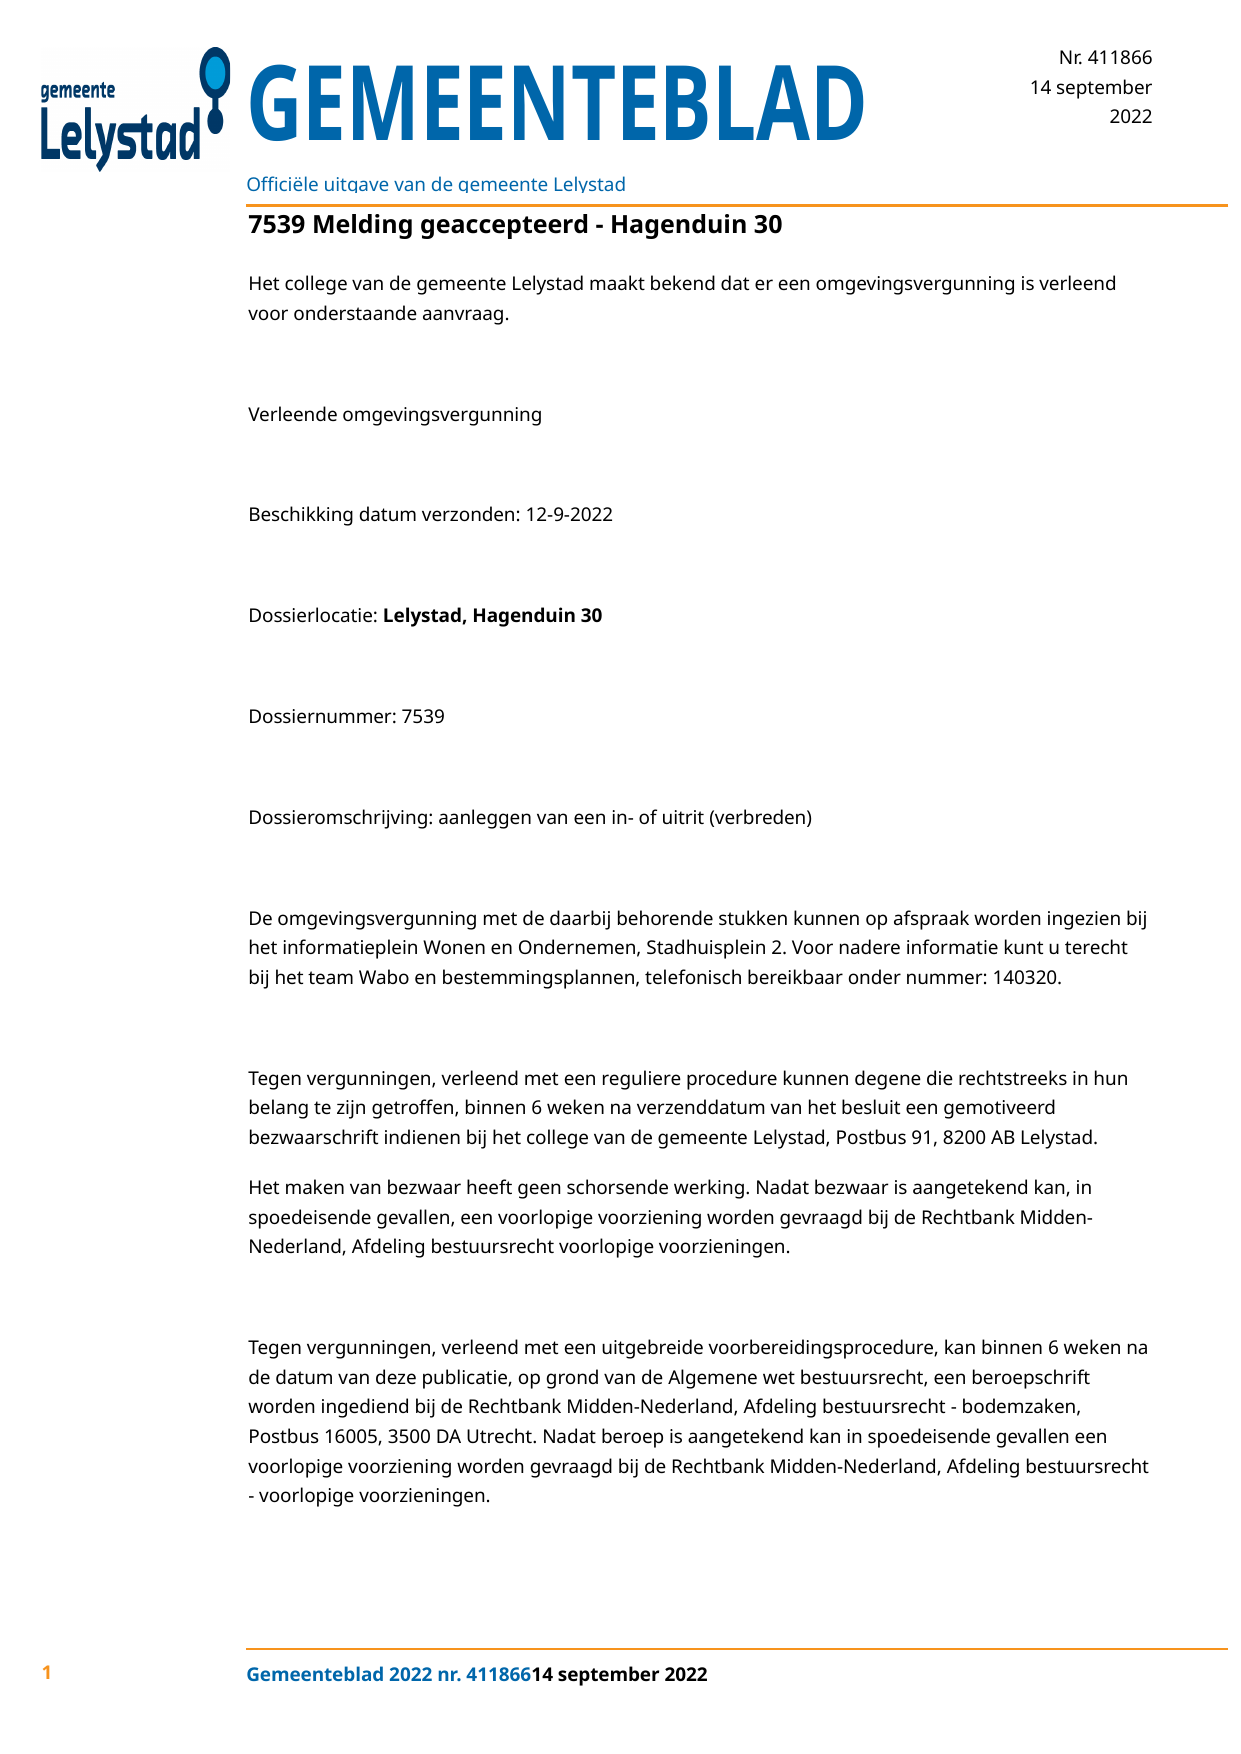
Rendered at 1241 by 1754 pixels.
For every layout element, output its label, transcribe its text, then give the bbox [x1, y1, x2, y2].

text Tegen vergunningen, verleend met een uitgebreide voorbereidingsprocedure, kan binnen 6 weken na de datum van deze publicatie, op grond van de Algemene wet bestuursrecht, een beroepschrift worden ingediend bij de Rechtbank Midden-Nederland, Afdeling bestuursrecht - bodemzaken, Postbus 16005, 3500 DA Utrecht. Nadat beroep is aangetekend kan in spoedeisende gevallen een voorlopige voorziening worden gevraagd bij de Rechtbank Midden-Nederland, Afdeling bestuursrecht - voorlopige voorzieningen. [248, 1334, 1152, 1508]
text Dossiernummer: 7539 [248, 703, 1152, 729]
text Het college van de gemeente Lelystad maakt bekend dat er een omgevingsvergunning is verleend voor onderstaande aanvraag. [248, 270, 1152, 326]
text De omgevingsvergunning met de daarbij behorende stukken kunnen op afspraak worden ingezien bij het informatieplein Wonen en Ondernemen, Stadhuisplein 2. Voor nadere informatie kunt u terecht bij het team Wabo en bestemmingsplannen, telefonisch bereikbaar onder nummer: 140320. [248, 905, 1152, 990]
text Dossierlocatie: Lelystad, Hagenduin 30 [248, 602, 1152, 628]
picture [41, 47, 231, 172]
text Dossieromschrijving: aanleggen van een in- of uitrit (verbreden) [248, 804, 1152, 830]
text Verleende omgevingsvergunning [248, 401, 1152, 426]
text Het maken van bezwaar heeft geen schorsende werking. Nadat bezwaar is aangetekend kan, in spoedeisende gevallen, een voorlopige voorziening worden gevraagd bij de Rechtbank Midden-Nederland, Afdeling bestuursrecht voorlopige voorzieningen. [248, 1174, 1152, 1259]
text Tegen vergunningen, verleend met een reguliere procedure kunnen degene die rechtstreeks in hun belang te zijn getroffen, binnen 6 weken na verzenddatum van het besluit een gemotiveerd bezwaarschrift indienen bij het college van de gemeente Lelystad, Postbus 91, 8200 AB Lelystad. [248, 1065, 1152, 1150]
text Beschikking datum verzonden: 12-9-2022 [248, 502, 1152, 527]
text 7539 Melding geaccepteerd - Hagenduin 30 [248, 207, 1152, 241]
